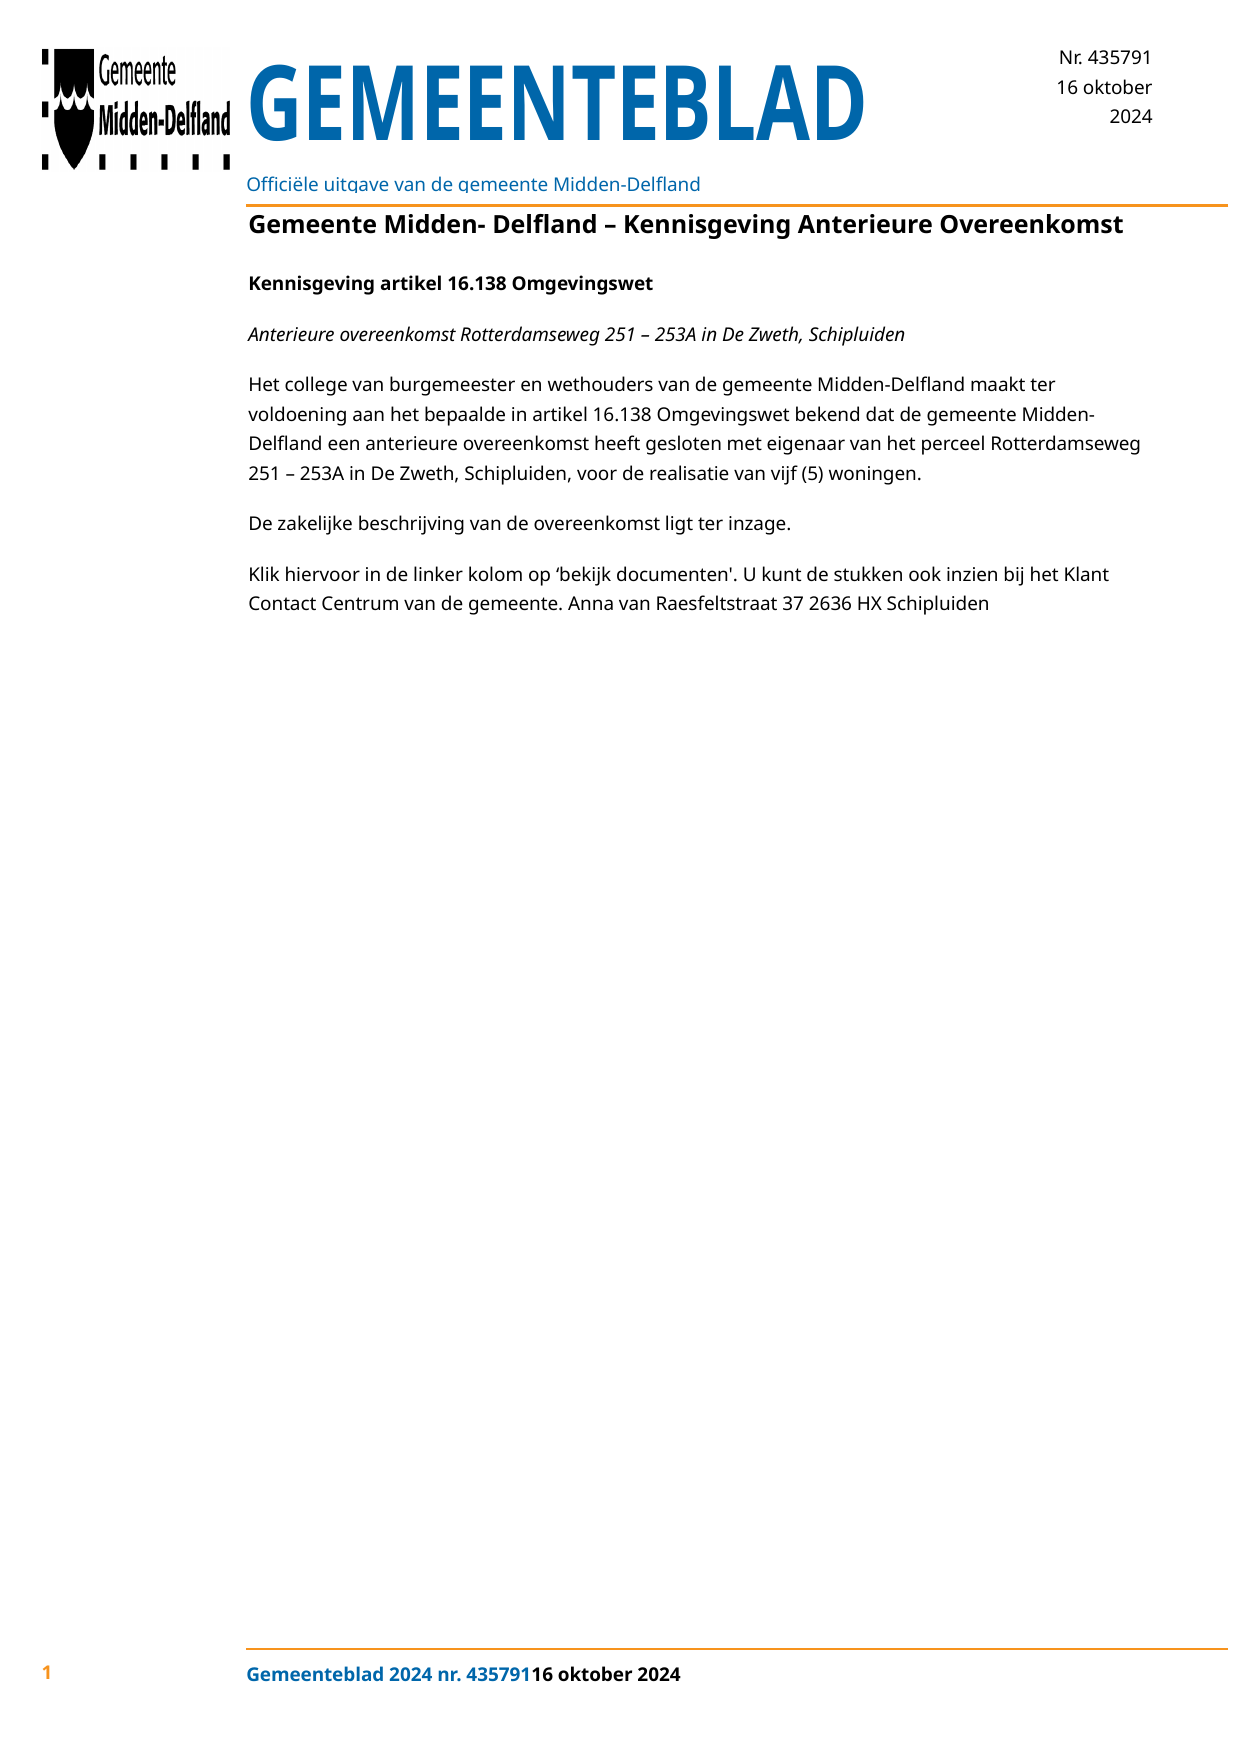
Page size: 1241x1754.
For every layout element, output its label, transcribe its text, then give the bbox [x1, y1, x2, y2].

text Klik hiervoor in de linker kolom op ‘bekijk documenten'. U kunt de stukken ook inzien bij het Klant Contact Centrum van de gemeente. Anna van Raesfeltstraat 37 2636 HX Schipluiden [248, 561, 1152, 616]
text Het college van burgemeester en wethouders van de gemeente Midden-Delfland maakt ter voldoening aan het bepaalde in artikel 16.138 Omgevingswet bekend dat de gemeente Midden-Delfland een anterieure overeenkomst heeft gesloten met eigenaar van het perceel Rotterdamseweg 251 – 253A in De Zweth, Schipluiden, voor de realisatie van vijf (5) woningen. [248, 371, 1152, 486]
text Gemeente Midden- Delfland – Kennisgeving Anterieure Overeenkomst [248, 207, 1152, 241]
text Anterieure overeenkomst Rotterdamseweg 251 – 253A in De Zweth, Schipluiden [248, 321, 1152, 346]
picture [41, 47, 231, 172]
text De zakelijke beschrijving van de overeenkomst ligt ter inzage. [248, 510, 1152, 536]
text Kennisgeving artikel 16.138 Omgevingswet [248, 270, 1152, 296]
